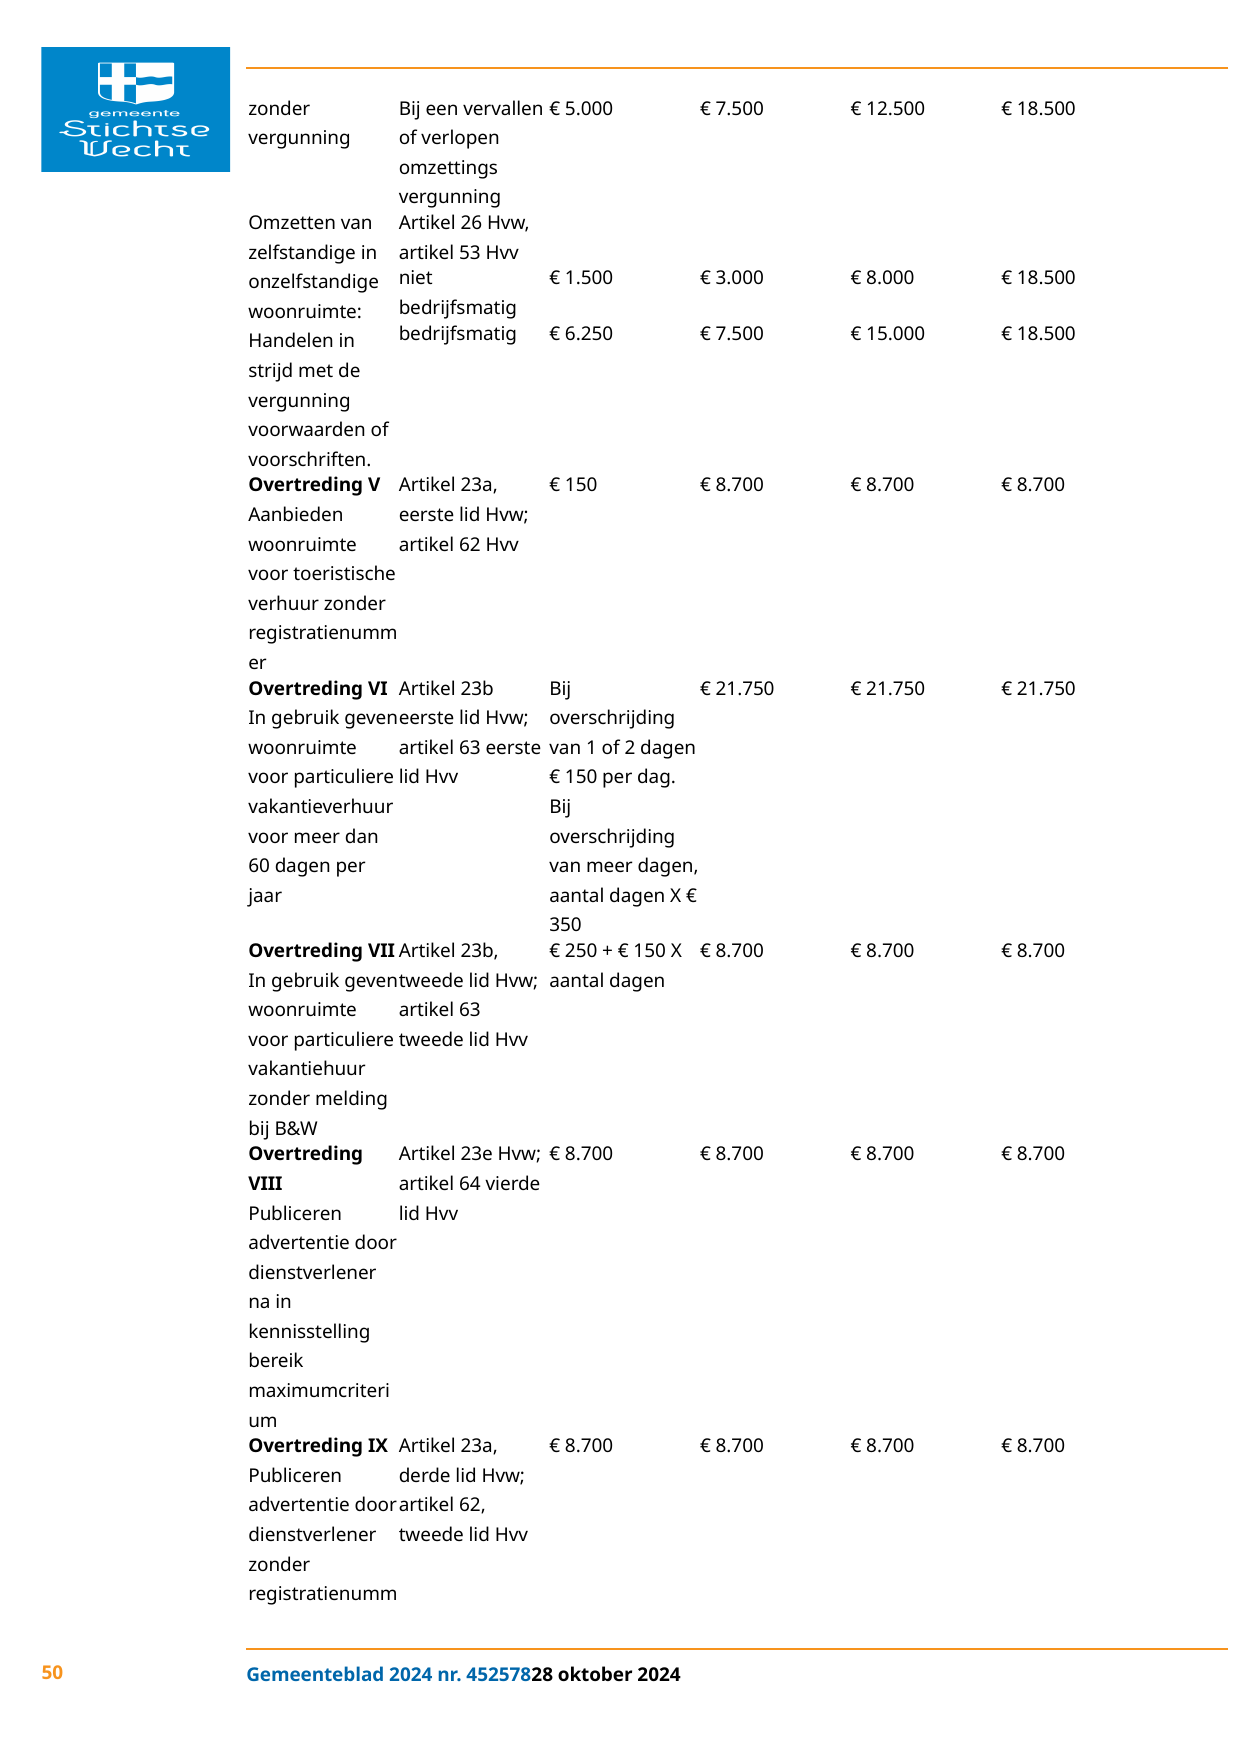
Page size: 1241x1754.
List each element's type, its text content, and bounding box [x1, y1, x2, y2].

picture [99, 63, 135, 101]
table_cell € 18.500 [1001, 320, 1152, 472]
table_cell € 3.000 [700, 265, 850, 320]
table_cell € 21.750 [700, 675, 850, 937]
table_cell Bij overschrijding van 1 of 2 dagen € 150 per dag. Bij overschrijding van meer dagen, aantal dagen X € 350 [549, 675, 700, 937]
table_cell bedrijfsmatig [399, 320, 549, 472]
table_cell € 150 [549, 472, 700, 675]
table_cell Overtreding V Aanbieden woonruimte voor toeristische verhuur zonder registratienummer [248, 472, 398, 675]
table_cell Artikel 23b, tweede lid Hvw; artikel 63 tweede lid Hvv [399, 937, 549, 1141]
table_cell € 250 + € 150 X aantal dagen [549, 937, 700, 1141]
table_cell € 8.700 [700, 472, 850, 675]
table_cell [700, 209, 850, 264]
table_cell € 8.700 [1001, 472, 1152, 675]
table_cell € 5.000 [549, 95, 700, 209]
table_cell € 8.700 [1001, 1433, 1152, 1606]
picture [137, 63, 174, 103]
table_cell Artikel 23a, derde lid Hvw; artikel 62, tweede lid Hvv [399, 1433, 549, 1606]
table_cell € 21.750 [1001, 675, 1152, 937]
table_cell € 15.000 [850, 320, 1001, 472]
table_cell [549, 209, 700, 264]
table_cell € 8.700 [850, 1433, 1001, 1606]
table_cell € 8.700 [700, 937, 850, 1141]
table_cell € 8.700 [549, 1433, 700, 1606]
table_cell € 8.700 [850, 937, 1001, 1141]
table_cell € 18.500 [1001, 95, 1152, 209]
table_cell € 12.500 [850, 95, 1001, 209]
table_cell Artikel 23a, eerste lid Hvw; artikel 62 Hvv [399, 472, 549, 675]
table_cell Artikel 23e Hvw; artikel 64 vierde lid Hvv [399, 1141, 549, 1432]
table_cell € 8.700 [549, 1141, 700, 1432]
table_cell € 1.500 [549, 265, 700, 320]
table_cell € 8.000 [850, 265, 1001, 320]
table_cell [850, 209, 1001, 264]
table_cell € 8.700 [850, 1141, 1001, 1432]
table_cell [1001, 209, 1152, 264]
table_cell Overtreding IX Publiceren advertentie door dienstverlener zonder registratienumm [248, 1433, 398, 1606]
table_cell Overtreding VI In gebruik geven woonruimte voor particuliere vakantieverhuur voor meer dan 60 dagen per jaar [248, 675, 398, 937]
table_cell € 8.700 [700, 1433, 850, 1606]
table_cell Overtreding VIII Publiceren advertentie door dienstverlener na in kennisstelling bereik maximumcriterium [248, 1141, 398, 1432]
table_cell € 8.700 [1001, 937, 1152, 1141]
table_cell Bij een vervallen of verlopen omzettings vergunning [399, 95, 549, 209]
table_cell Overtreding VII In gebruik geven woonruimte voor particuliere vakantiehuur zonder melding bij B&W [248, 937, 398, 1141]
table_cell € 8.700 [850, 472, 1001, 675]
table_cell € 7.500 [700, 95, 850, 209]
table_cell Omzetten van zelfstandige in onzelfstandige woonruimte: Handelen in strijd met de vergunning voorwaarden of voorschriften. [248, 209, 398, 472]
table_cell € 21.750 [850, 675, 1001, 937]
table_cell € 7.500 [700, 320, 850, 472]
table_cell Artikel 23b eerste lid Hvw; artikel 63 eerste lid Hvv [399, 675, 549, 937]
table_cell € 18.500 [1001, 265, 1152, 320]
table_cell zonder vergunning [248, 95, 398, 209]
table_cell Artikel 26 Hvw, artikel 53 Hvv [399, 209, 549, 264]
table_cell € 8.700 [700, 1141, 850, 1432]
table_cell € 6.250 [549, 320, 700, 472]
table_cell € 8.700 [1001, 1141, 1152, 1432]
table_cell niet bedrijfsmatig [399, 265, 549, 320]
